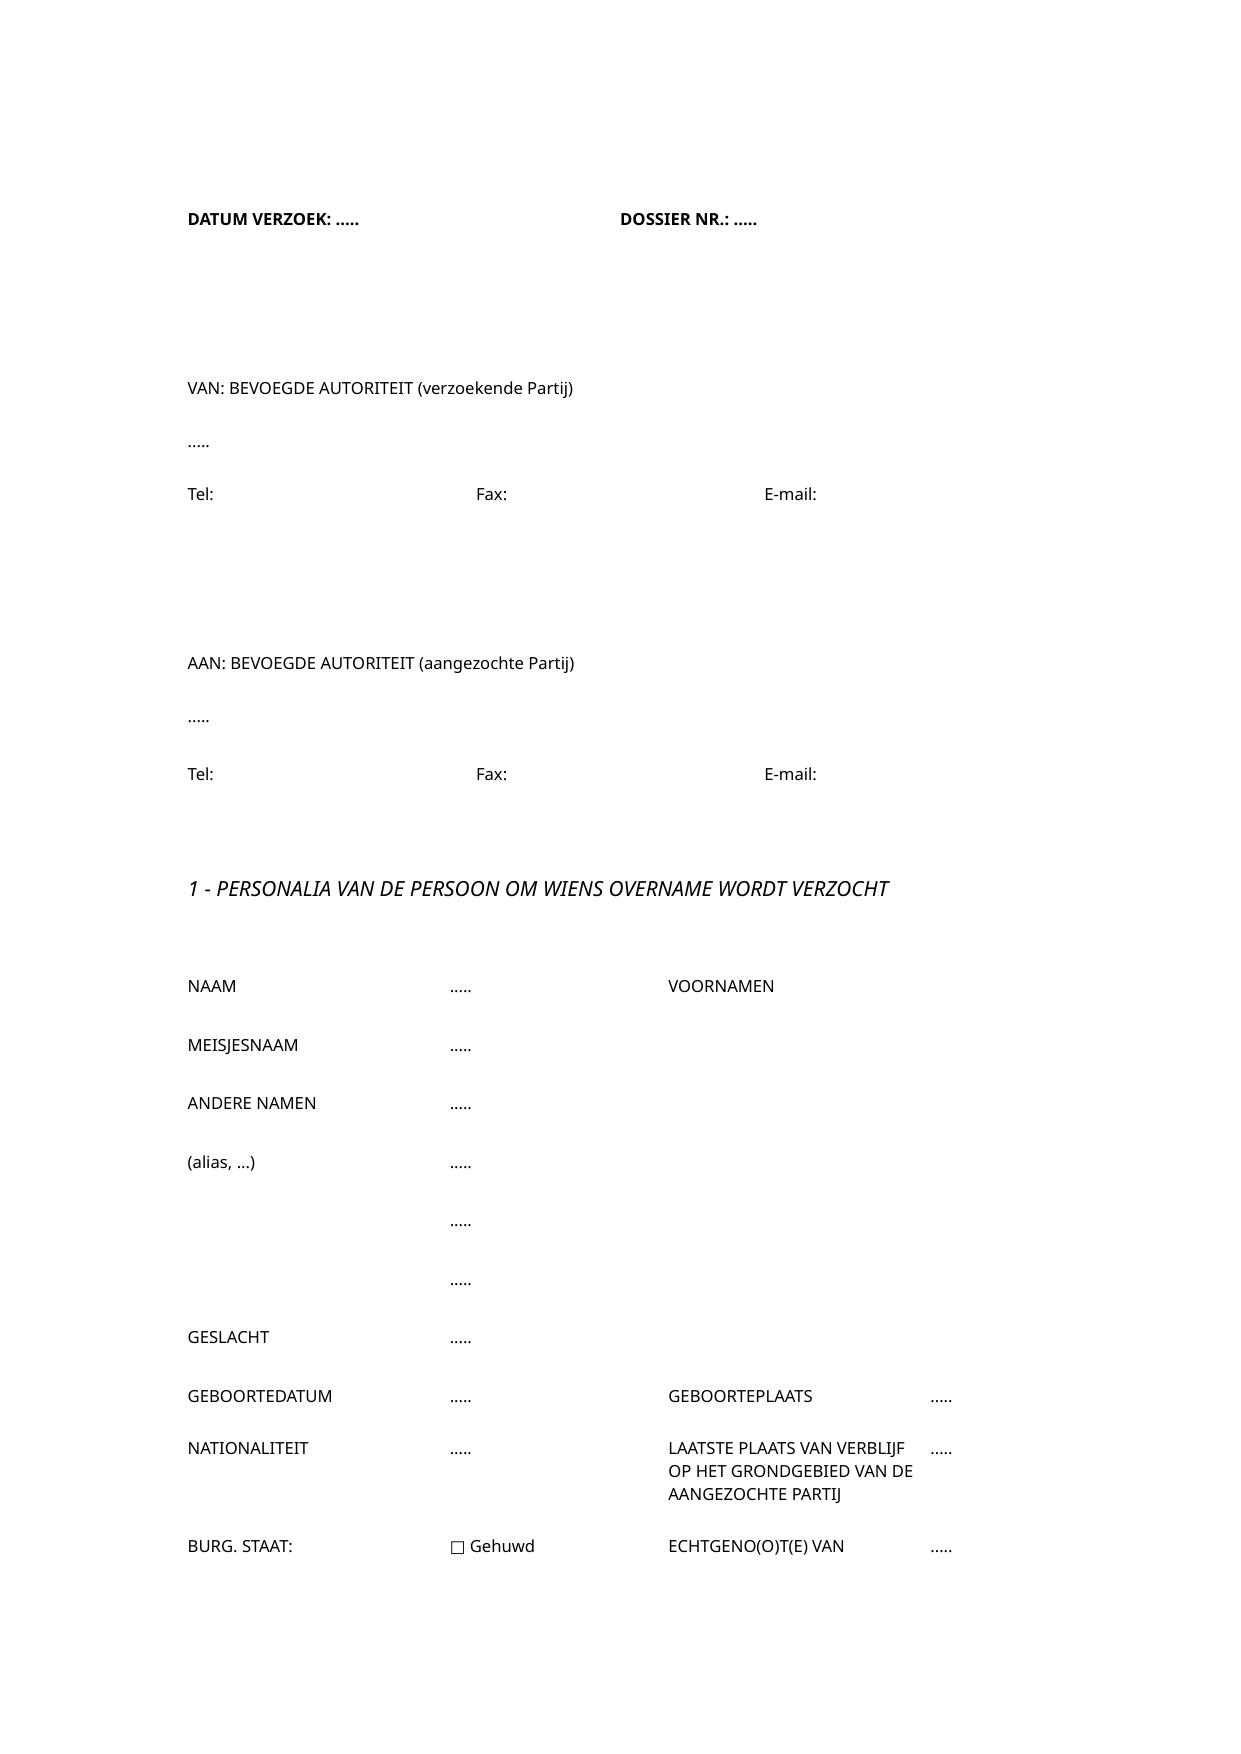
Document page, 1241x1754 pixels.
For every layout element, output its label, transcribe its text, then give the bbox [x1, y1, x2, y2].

table_cell [930, 1150, 1053, 1209]
table_cell [188, 1267, 449, 1326]
table_header DATUM VERZOEK: ..... [188, 208, 620, 261]
table_cell E-mail: [764, 483, 1053, 535]
table_cell ..... [188, 704, 476, 763]
table_cell [930, 1092, 1053, 1150]
table_cell [668, 1034, 930, 1092]
table_cell ..... [930, 1437, 1053, 1535]
text 1 - PERSONALIA VAN DE PERSOON OM WIENS OVERNAME WORDT VERZOCHT [187, 874, 1053, 902]
table_cell [930, 1209, 1053, 1267]
table_cell ..... [450, 1267, 668, 1326]
table_header VAN: BEVOEGDE AUTORITEIT (verzoekende Partij) [188, 377, 1053, 430]
table_header ..... [450, 975, 668, 1033]
table_cell [188, 1209, 449, 1267]
table_cell □ Gehuwd [450, 1535, 668, 1588]
table_cell ..... [188, 430, 1053, 482]
table_header NAAM [188, 975, 449, 1033]
table_cell ..... [930, 1384, 1053, 1437]
table_cell ..... [450, 1150, 668, 1209]
table_cell [668, 1092, 930, 1150]
table_cell ..... [450, 1209, 668, 1267]
table_header AAN: BEVOEGDE AUTORITEIT (aangezochte Partij) [188, 651, 1053, 704]
table_cell Fax: [476, 483, 764, 535]
table_header VOORNAMEN [668, 975, 930, 1033]
table_cell E-mail: [764, 763, 1053, 815]
table_cell ..... [450, 1092, 668, 1150]
table_cell [476, 704, 764, 763]
table_cell ..... [930, 1535, 1053, 1588]
table_cell GEBOORTEPLAATS [668, 1384, 930, 1437]
table_header [930, 975, 1053, 1033]
table_cell LAATSTE PLAATS VAN VERBLIJF OP HET GRONDGEBIED VAN DE AANGEZOCHTE PARTIJ [668, 1437, 930, 1535]
table_cell Tel: [188, 763, 476, 815]
table_cell [930, 1267, 1053, 1326]
table_header DOSSIER NR.: ..... [620, 208, 1053, 261]
table_cell [764, 704, 1053, 763]
table_cell ..... [450, 1437, 668, 1535]
table_cell Fax: [476, 763, 764, 815]
table_cell GEBOORTEDATUM [188, 1384, 449, 1437]
table_cell ..... [450, 1384, 668, 1437]
table_cell [930, 1034, 1053, 1092]
table_cell NATIONALITEIT [188, 1437, 449, 1535]
table_cell [930, 1326, 1053, 1384]
table_cell MEISJESNAAM [188, 1034, 449, 1092]
table_cell GESLACHT [188, 1326, 449, 1384]
table_cell BURG. STAAT: [188, 1535, 449, 1588]
table_cell [668, 1150, 930, 1209]
table_cell [668, 1209, 930, 1267]
table_cell (alias, ...) [188, 1150, 449, 1209]
table_cell [668, 1267, 930, 1326]
table_cell ANDERE NAMEN [188, 1092, 449, 1150]
table_cell ..... [450, 1034, 668, 1092]
table_cell ECHTGENO(O)T(E) VAN [668, 1535, 930, 1588]
table_cell Tel: [188, 483, 476, 535]
table_cell [668, 1326, 930, 1384]
table_cell ..... [450, 1326, 668, 1384]
